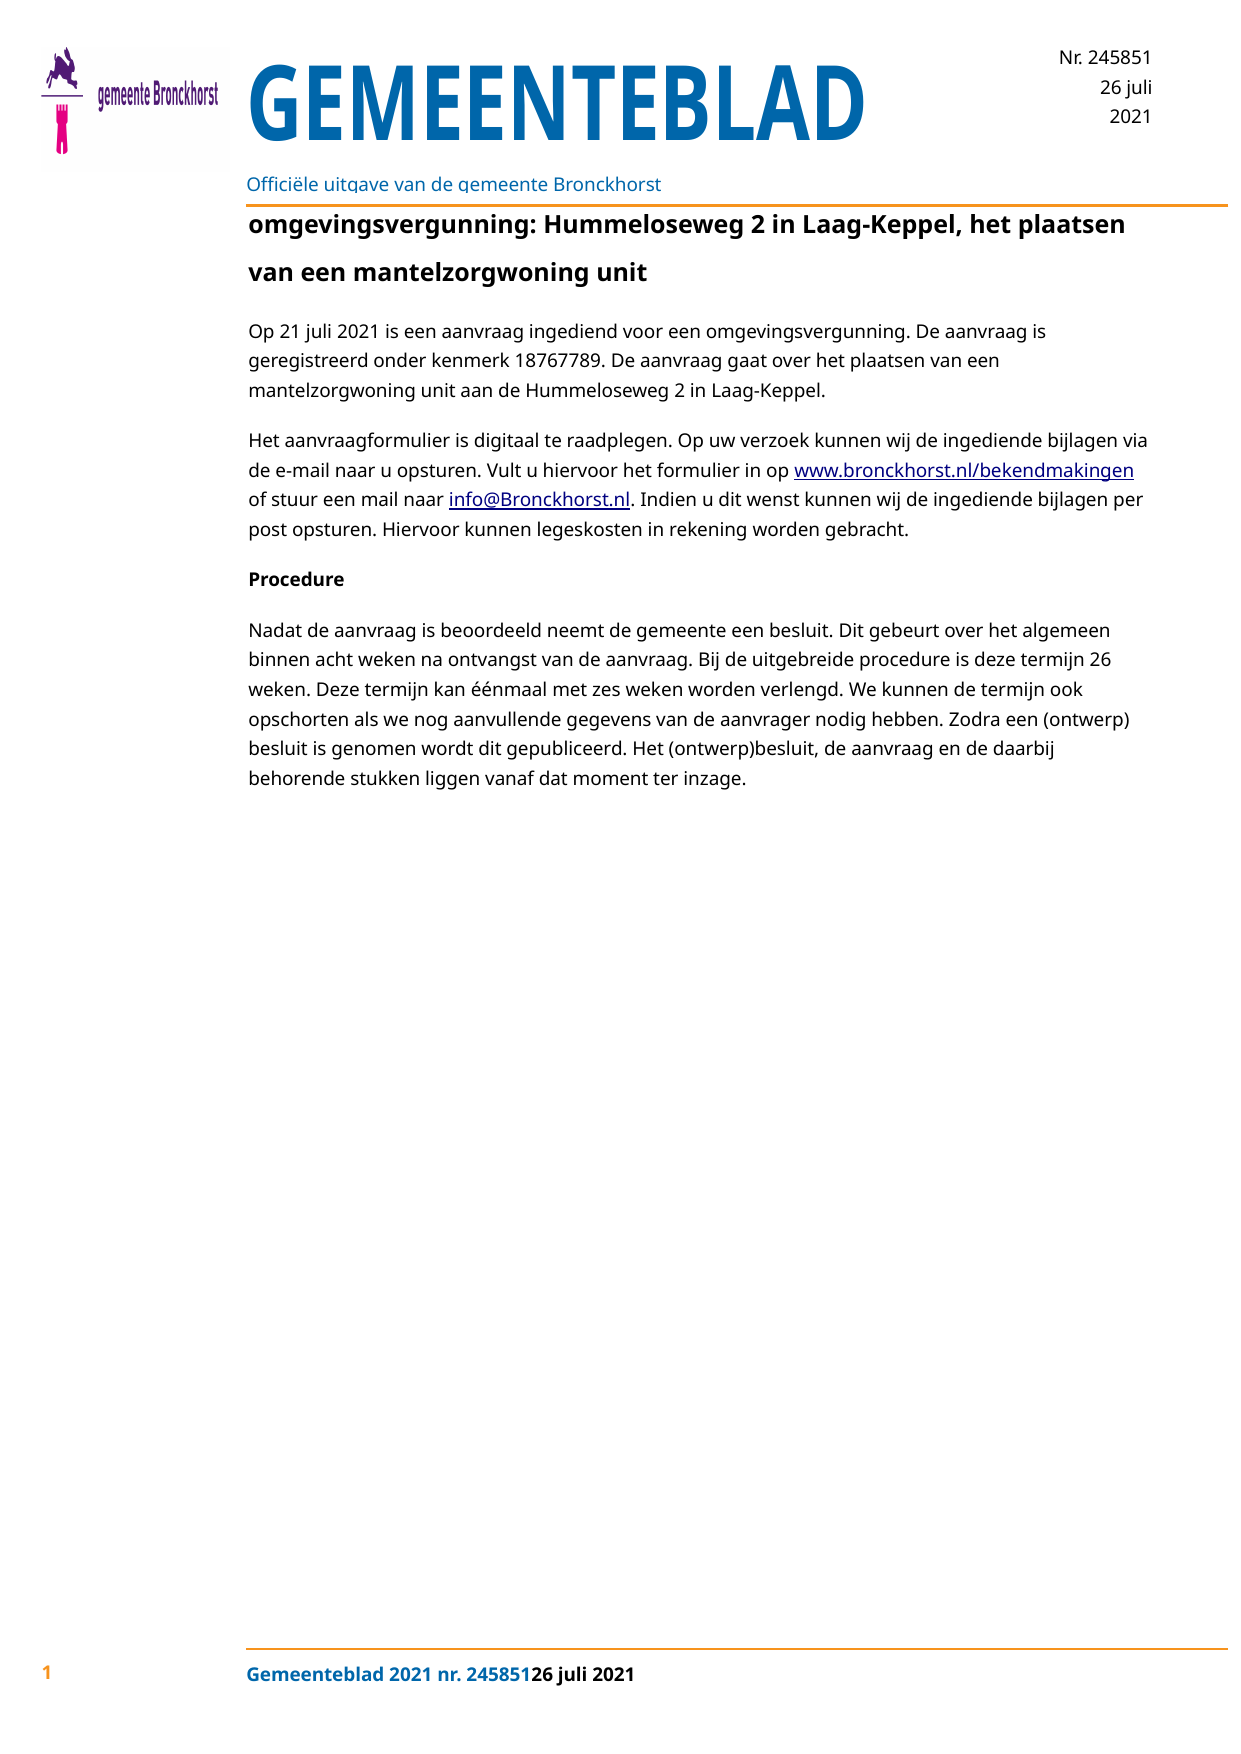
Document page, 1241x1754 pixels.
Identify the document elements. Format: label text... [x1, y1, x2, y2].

text Op 21 juli 2021 is een aanvraag ingediend voor een omgevingsvergunning. De aanvraag is geregistreerd onder kenmerk 18767789. De aanvraag gaat over het plaatsen van een mantelzorgwoning unit aan de Hummeloseweg 2 in Laag-Keppel. [248, 318, 1152, 403]
text Het aanvraagformulier is digitaal te raadplegen. Op uw verzoek kunnen wij de ingediende bijlagen via de e-mail naar u opsturen. Vult u hiervoor het formulier in op www.bronckhorst.nl/bekendmakingen of stuur een mail naar info@Bronckhorst.nl. Indien u dit wenst kunnen wij de ingediende bijlagen per post opsturen. Hiervoor kunnen legeskosten in rekening worden gebracht. [248, 427, 1152, 542]
picture [41, 47, 231, 172]
text omgevingsvergunning: Hummeloseweg 2 in Laag-Keppel, het plaatsen van een mantelzorgwoning unit [248, 207, 1152, 288]
text Procedure [248, 567, 1152, 592]
text Nadat de aanvraag is beoordeeld neemt de gemeente een besluit. Dit gebeurt over het algemeen binnen acht weken na ontvangst van de aanvraag. Bij de uitgebreide procedure is deze termijn 26 weken. Deze termijn kan éénmaal met zes weken worden verlengd. We kunnen de termijn ook opschorten als we nog aanvullende gegevens van de aanvrager nodig hebben. Zodra een (ontwerp) besluit is genomen wordt dit gepubliceerd. Het (ontwerp)besluit, de aanvraag en de daarbij behorende stukken liggen vanaf dat moment ter inzage. [248, 617, 1152, 791]
